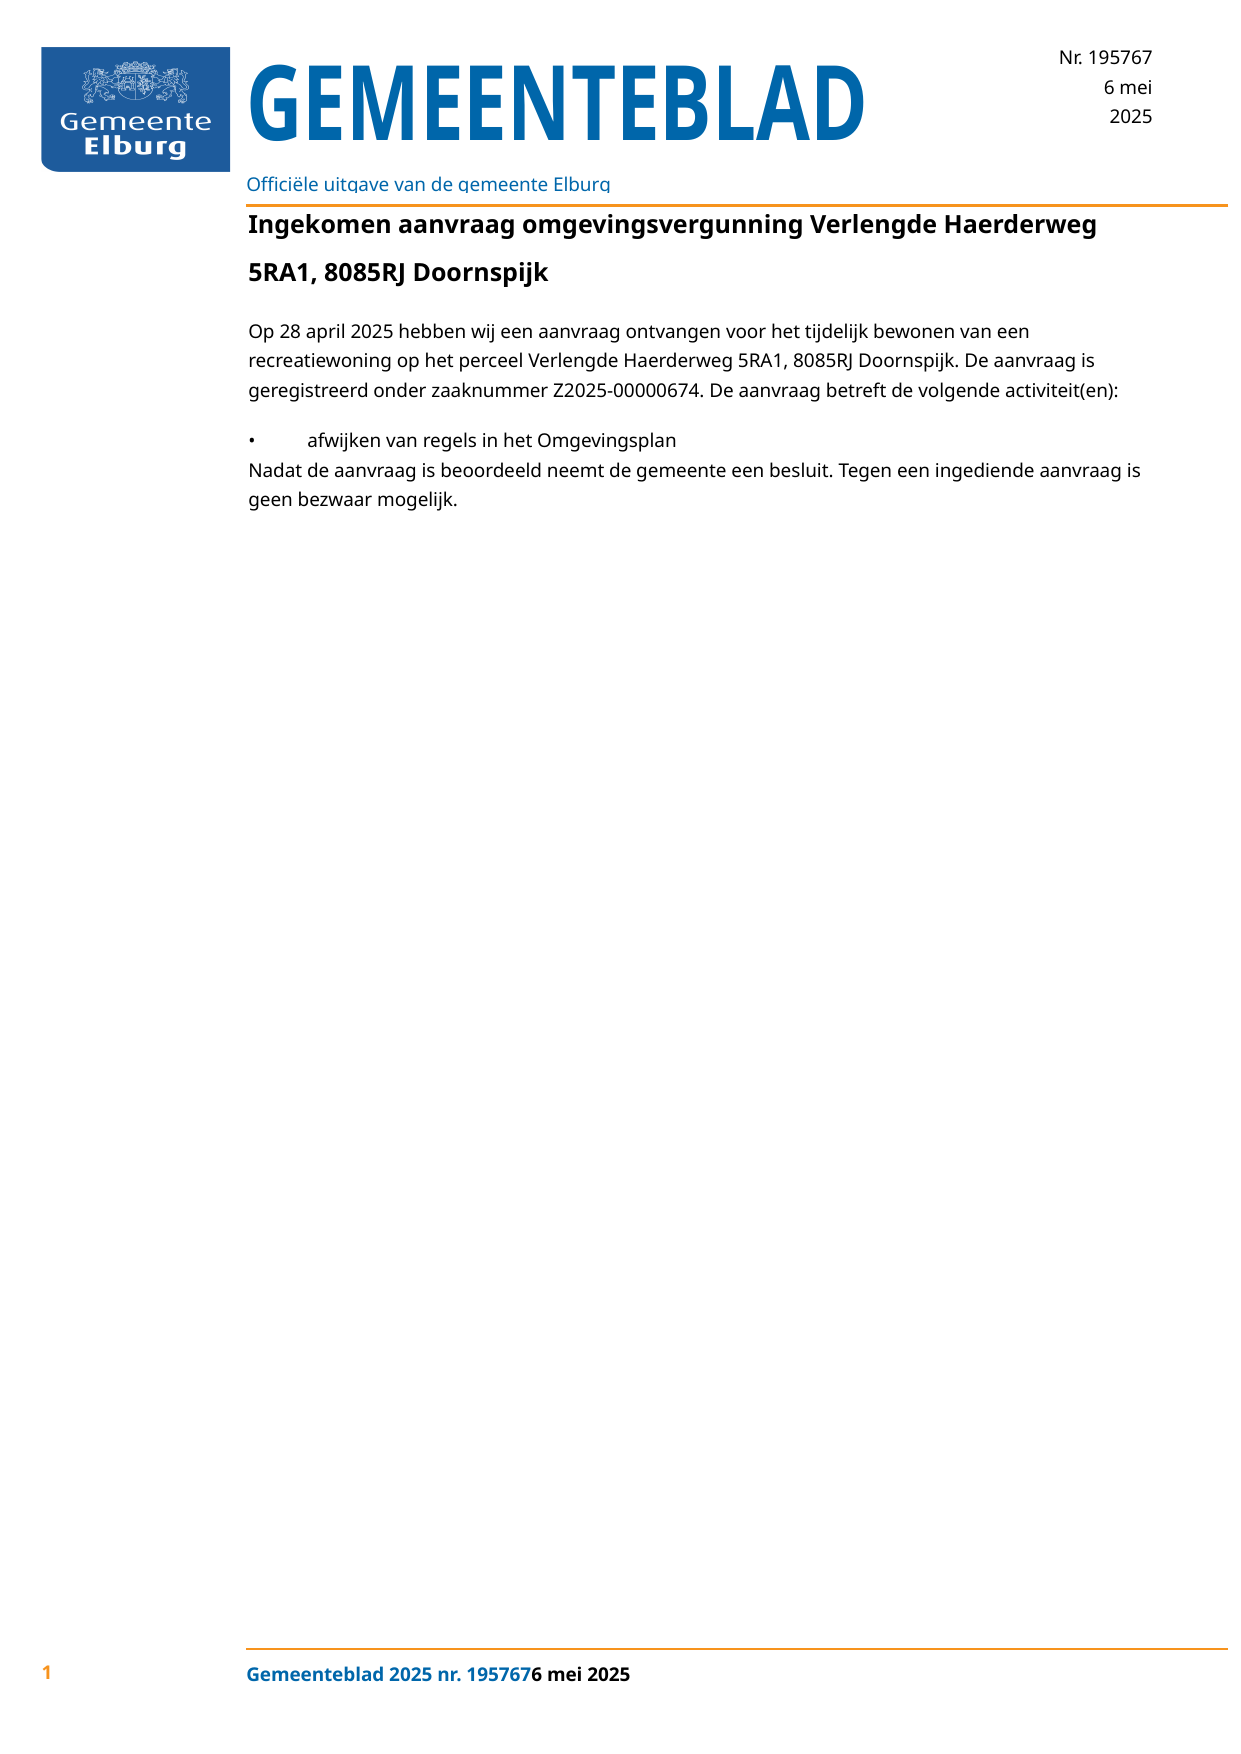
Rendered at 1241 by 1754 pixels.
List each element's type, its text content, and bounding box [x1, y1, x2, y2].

text Nadat de aanvraag is beoordeeld neemt de gemeente een besluit. Tegen een ingediende aanvraag is geen bezwaar mogelijk. [248, 457, 1152, 512]
text Op 28 april 2025 hebben wij een aanvraag ontvangen voor het tijdelijk bewonen van een recreatiewoning op het perceel Verlengde Haerderweg 5RA1, 8085RJ Doornspijk. De aanvraag is geregistreerd onder zaaknummer Z2025-00000674. De aanvraag betreft de volgende activiteit(en): [248, 318, 1152, 403]
list afwijken van regels in het Omgevingsplan [248, 427, 1152, 453]
text Ingekomen aanvraag omgevingsvergunning Verlengde Haerderweg 5RA1, 8085RJ Doornspijk [248, 207, 1152, 288]
picture [41, 47, 231, 172]
